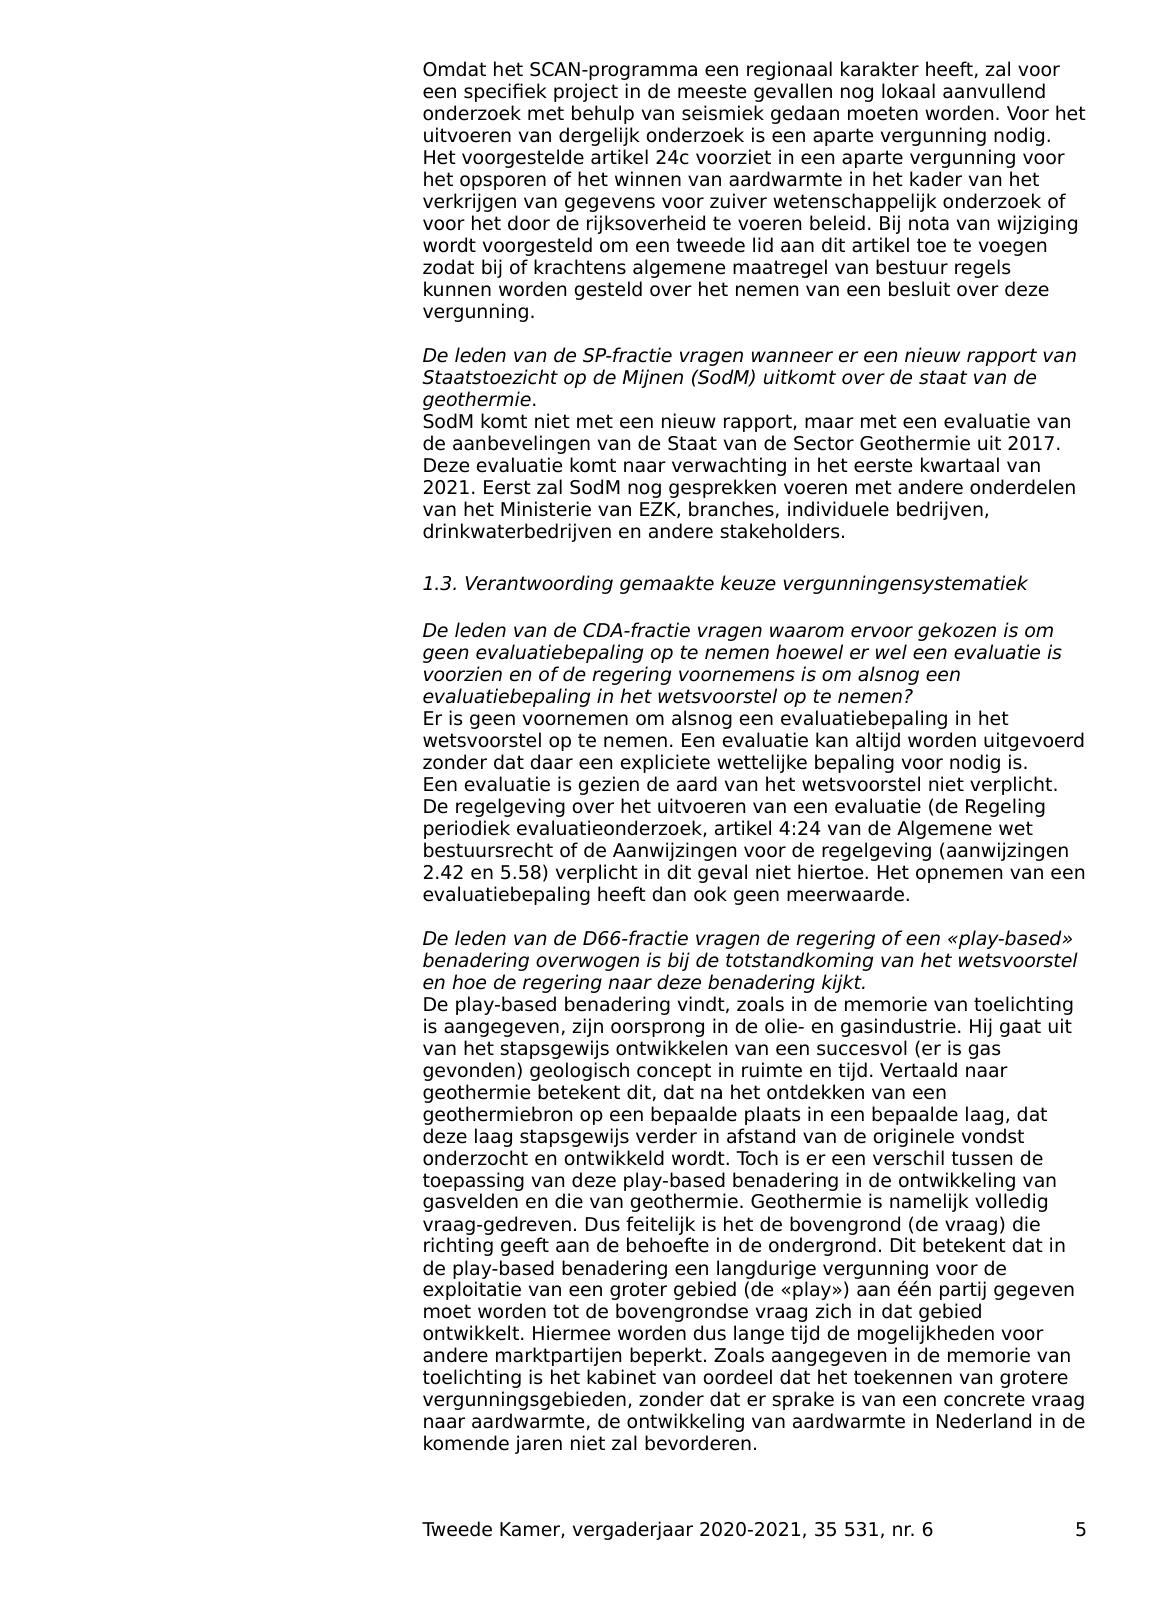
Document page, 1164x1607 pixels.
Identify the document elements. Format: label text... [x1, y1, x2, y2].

text Een evaluatie is gezien de aard van het wetsvoorstel niet verplicht. De regelgeving over het uitvoeren van een evaluatie (de Regeling periodiek evaluatieonderzoek, artikel 4:24 van de Algemene wet bestuursrecht of de Aanwijzingen voor de regelgeving (aanwijzingen 2.42 en 5.58) verplicht in dit geval niet hiertoe. Het opnemen van een evaluatiebepaling heeft dan ook geen meerwaarde. [422, 774, 1087, 906]
text SodM komt niet met een nieuw rapport, maar met een evaluatie van de aanbevelingen van de Staat van de Sector Geothermie uit 2017. Deze evaluatie komt naar verwachting in het eerste kwartaal van 2021. Eerst zal SodM nog gesprekken voeren met andere onderdelen van het Ministerie van EZK, branches, individuele bedrijven, drinkwaterbedrijven en andere stakeholders. [422, 411, 1087, 543]
text De leden van de CDA-fractie vragen waarom ervoor gekozen is om geen evaluatiebepaling op te nemen hoewel er wel een evaluatie is voorzien en of de regering voornemens is om alsnog een evaluatiebepaling in het wetsvoorstel op te nemen? [422, 620, 1087, 708]
text Omdat het SCAN-programma een regionaal karakter heeft, zal voor een specifiek project in de meeste gevallen nog lokaal aanvullend onderzoek met behulp van seismiek gedaan moeten worden. Voor het uitvoeren van dergelijk onderzoek is een aparte vergunning nodig. Het voorgestelde artikel 24c voorziet in een aparte vergunning voor het opsporen of het winnen van aardwarmte in het kader van het verkrijgen van gegevens voor zuiver wetenschappelijk onderzoek of voor het door de rijksoverheid te voeren beleid. Bij nota van wijziging wordt voorgesteld om een tweede lid aan dit artikel toe te voegen zodat bij of krachtens algemene maatregel van bestuur regels kunnen worden gesteld over het nemen van een besluit over deze vergunning. [422, 59, 1087, 323]
text De play-based benadering vindt, zoals in de memorie van toelichting is aangegeven, zijn oorsprong in de olie- en gasindustrie. Hij gaat uit van het stapsgewijs ontwikkelen van een succesvol (er is gas gevonden) geologisch concept in ruimte en tijd. Vertaald naar geothermie betekent dit, dat na het ontdekken van een geothermiebron op een bepaalde plaats in een bepaalde laag, dat deze laag stapsgewijs verder in afstand van de originele vondst onderzocht en ontwikkeld wordt. Toch is er een verschil tussen de toepassing van deze play-based benadering in de ontwikkeling van gasvelden en die van geothermie. Geothermie is namelijk volledig vraag-gedreven. Dus feitelijk is het de bovengrond (de vraag) die richting geeft aan de behoefte in de ondergrond. Dit betekent dat in de play-based benadering een langdurige vergunning voor de exploitatie van een groter gebied (de «play») aan één partij gegeven moet worden tot de bovengrondse vraag zich in dat gebied ontwikkelt. Hiermee worden dus lange tijd de mogelijkheden voor andere marktpartijen beperkt. Zoals aangegeven in de memorie van toelichting is het kabinet van oordeel dat het toekennen van grotere vergunningsgebieden, zonder dat er sprake is van een concrete vraag naar aardwarmte, de ontwikkeling van aardwarmte in Nederland in de komende jaren niet zal bevorderen. [422, 994, 1087, 1455]
text Er is geen voornemen om alsnog een evaluatiebepaling in het wetsvoorstel op te nemen. Een evaluatie kan altijd worden uitgevoerd zonder dat daar een expliciete wettelijke bepaling voor nodig is. [422, 708, 1087, 774]
text De leden van de SP-fractie vragen wanneer er een nieuw rapport van Staatstoezicht op de Mijnen (SodM) uitkomt over de staat van de geothermie. [422, 345, 1087, 411]
text De leden van de D66-fractie vragen de regering of een «play-based» benadering overwogen is bij de totstandkoming van het wetsvoorstel en hoe de regering naar deze benadering kijkt. [422, 928, 1087, 994]
subtitle 1.3. Verantwoording gemaakte keuze vergunningensystematiek [422, 573, 1087, 595]
